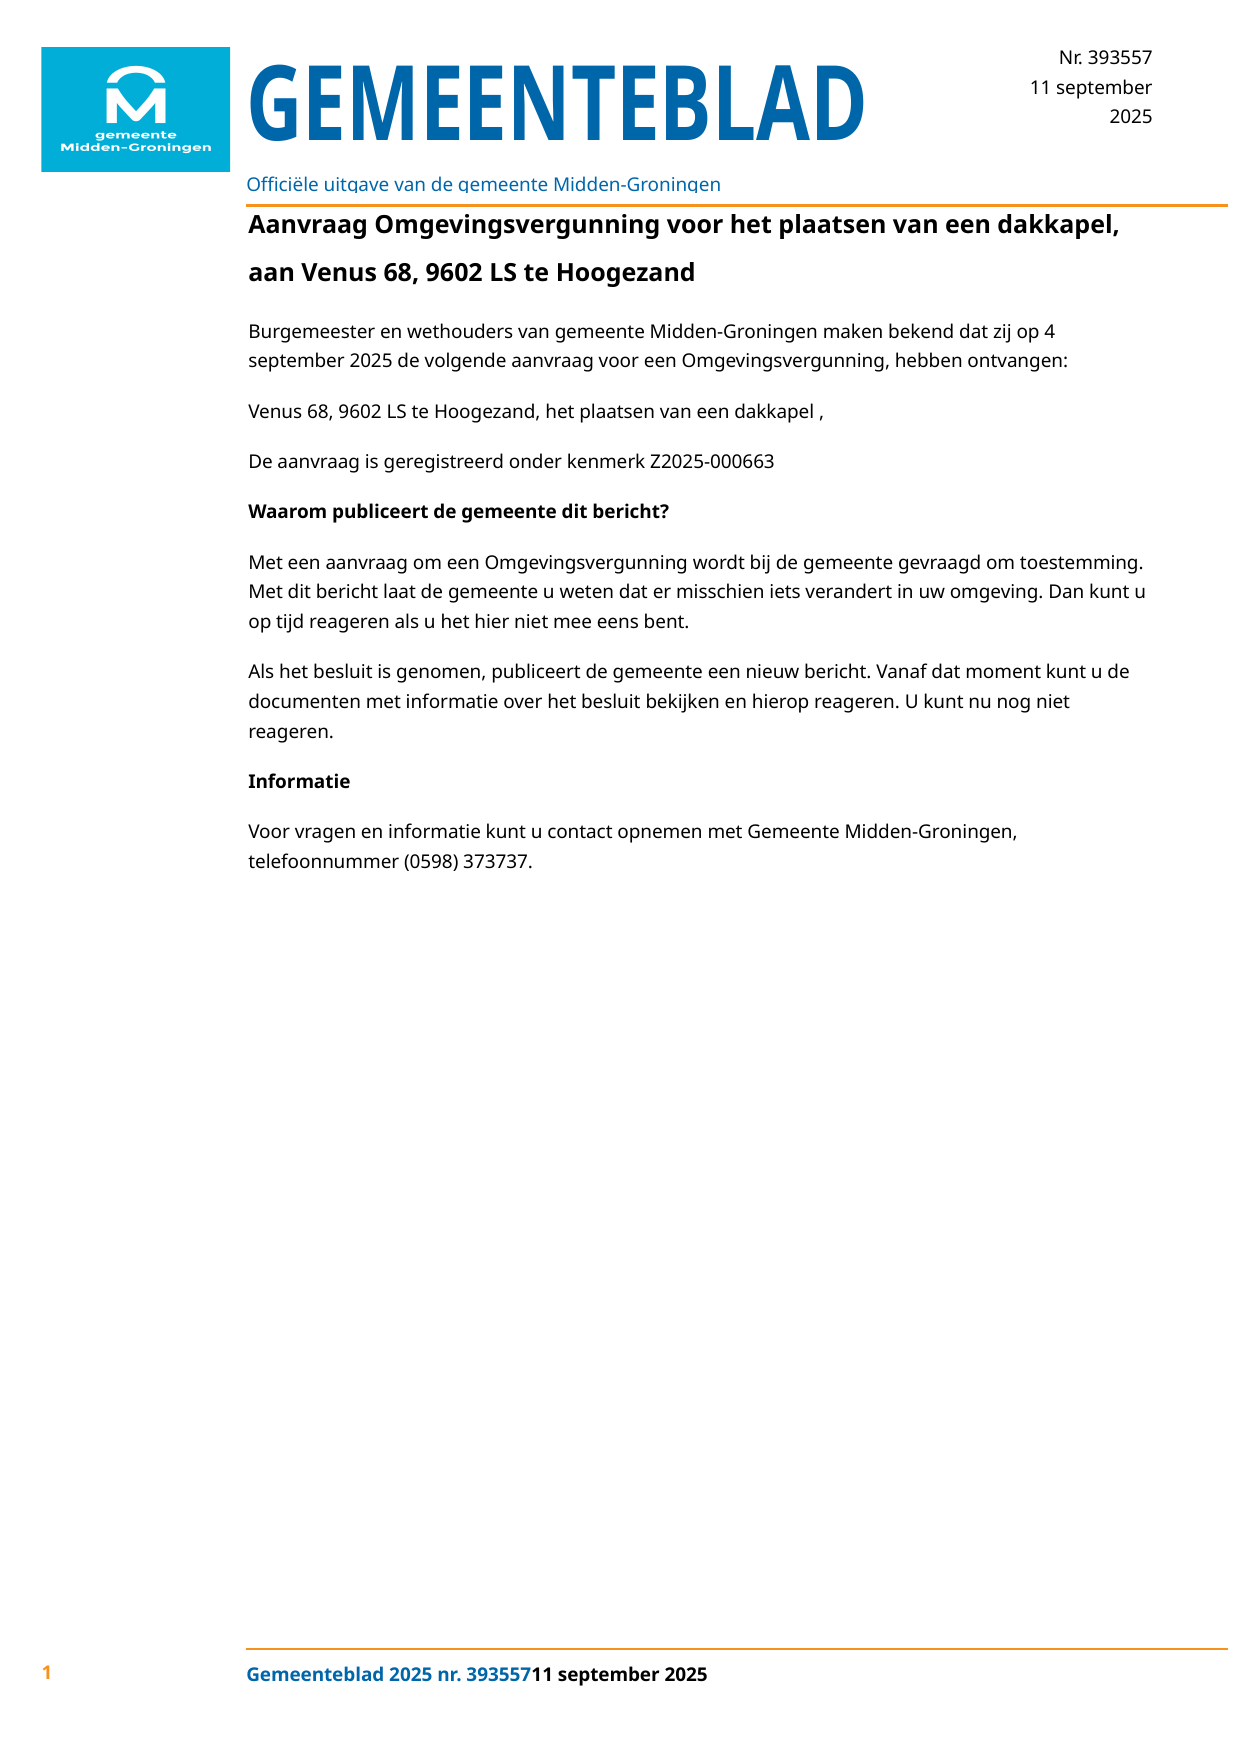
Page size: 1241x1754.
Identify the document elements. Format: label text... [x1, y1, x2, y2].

text Voor vragen en informatie kunt u contact opnemen met Gemeente Midden-Groningen, telefoonnummer (0598) 373737. [248, 819, 1152, 874]
text Venus 68, 9602 LS te Hoogezand, het plaatsen van een dakkapel , [248, 398, 1152, 424]
picture [184, 146, 190, 153]
text De aanvraag is geregistreerd onder kenmerk Z2025-000663 [248, 448, 1152, 474]
picture [107, 89, 165, 122]
text Met een aanvraag om een Omgevingsvergunning wordt bij de gemeente gevraagd om toestemming. Met dit bericht laat de gemeente u weten dat er misschien iets verandert in uw omgeving. Dan kunt u op tijd reageren als u het hier niet mee eens bent. [248, 549, 1152, 634]
text Informatie [248, 768, 1152, 794]
text Waarom publiceert de gemeente dit bericht? [248, 499, 1152, 524]
text Burgemeester en wethouders van gemeente Midden-Groningen maken bekend dat zij op 4 september 2025 de volgende aanvraag voor een Omgevingsvergunning, hebben ontvangen: [248, 318, 1152, 373]
text Als het besluit is genomen, publiceert de gemeente een nieuw bericht. Vanaf dat moment kunt u de documenten met informatie over het besluit bekijken en hierop reageren. U kunt nu nog niet reageren. [248, 659, 1152, 744]
text Aanvraag Omgevingsvergunning voor het plaatsen van een dakkapel, aan Venus 68, 9602 LS te Hoogezand [248, 207, 1152, 288]
picture [108, 66, 164, 82]
